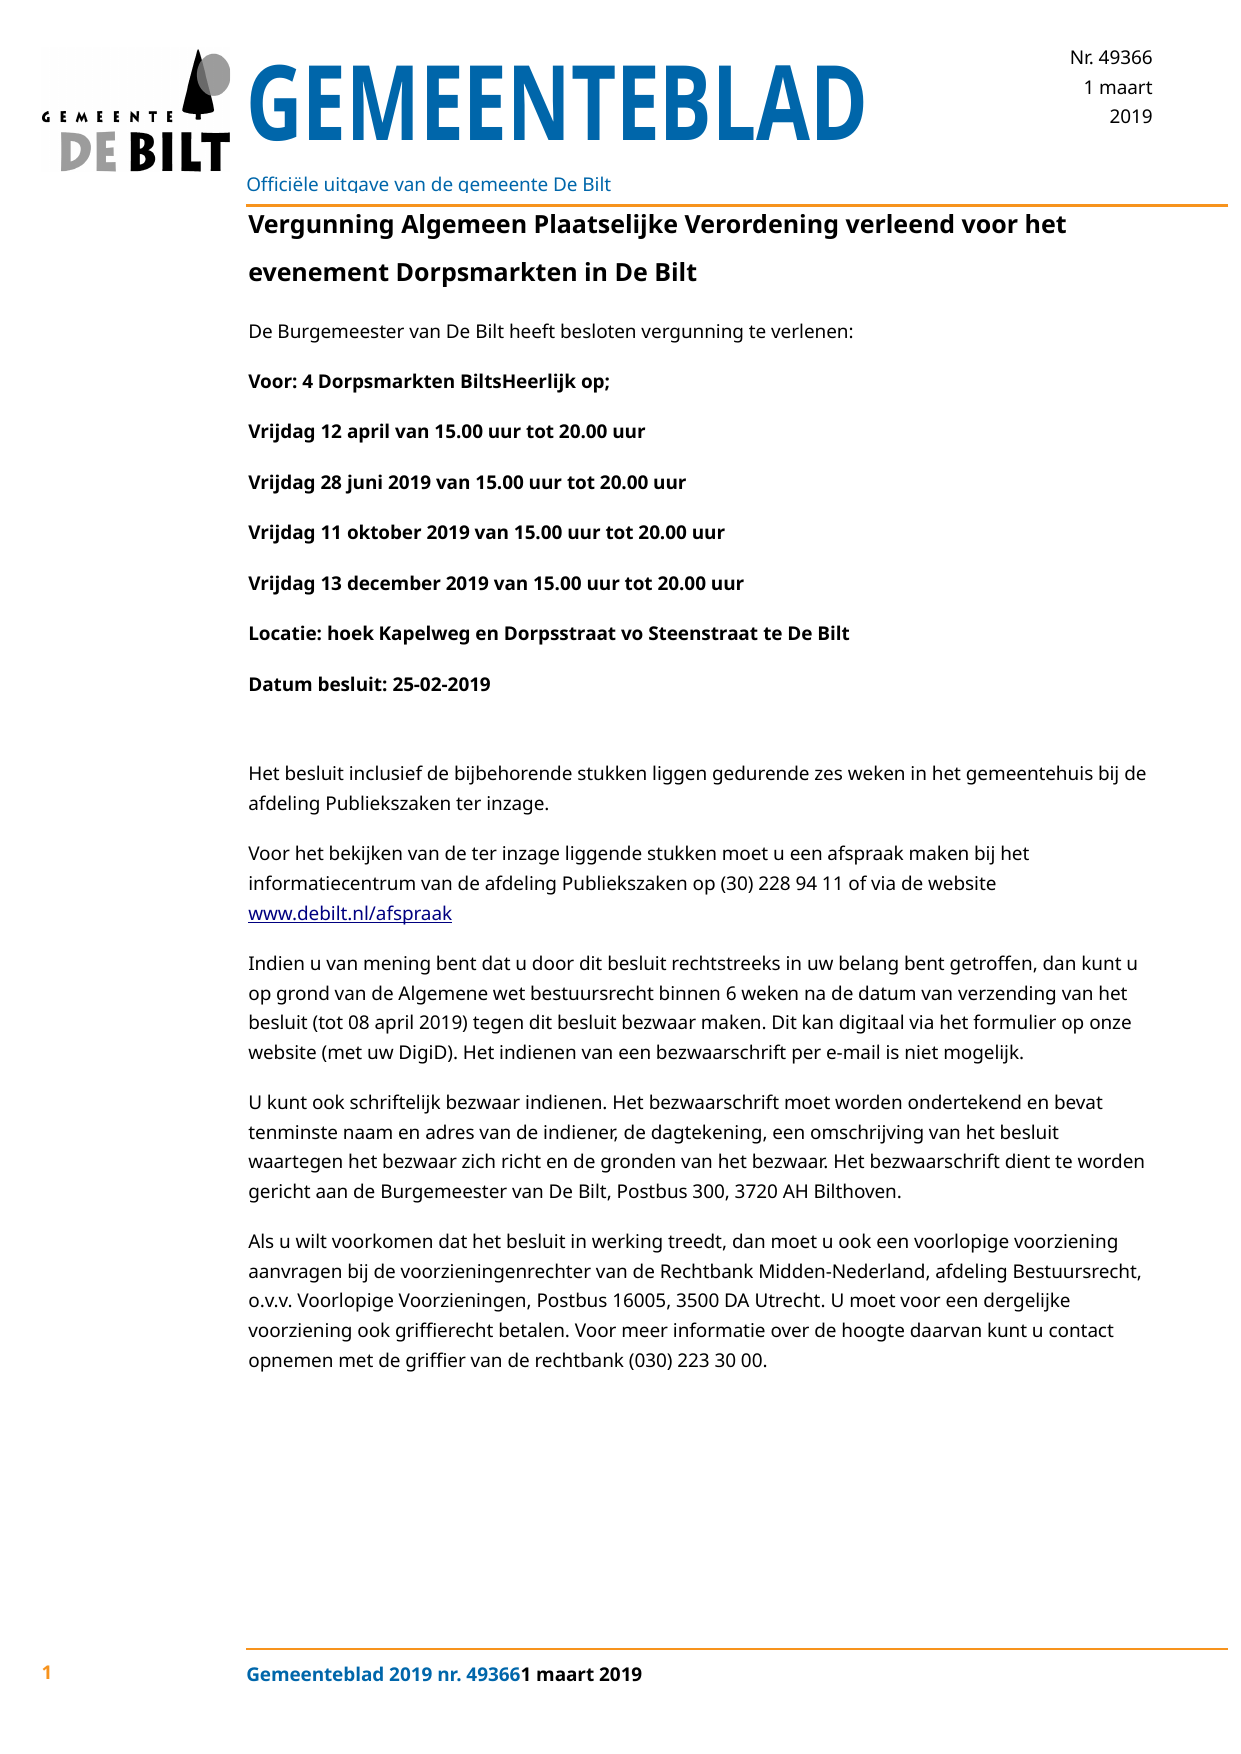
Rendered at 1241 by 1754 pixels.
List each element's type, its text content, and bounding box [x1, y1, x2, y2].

text Vrijdag 12 april van 15.00 uur tot 20.00 uur [248, 419, 1152, 444]
text Voor het bekijken van de ter inzage liggende stukken moet u een afspraak maken bij het informatiecentrum van de afdeling Publiekszaken op (30) 228 94 11 of via de website www.debilt.nl/afspraak [248, 841, 1152, 925]
text Vergunning Algemeen Plaatselijke Verordening verleend voor het evenement Dorpsmarkten in De Bilt [248, 207, 1152, 288]
text Vrijdag 11 oktober 2019 van 15.00 uur tot 20.00 uur [248, 519, 1152, 545]
text Als u wilt voorkomen dat het besluit in werking treedt, dan moet u ook een voorlopige voorziening aanvragen bij de voorzieningenrechter van de Rechtbank Midden-Nederland, afdeling Bestuursrecht, o.v.v. Voorlopige Voorzieningen, Postbus 16005, 3500 DA Utrecht. U moet voor een dergelijke voorziening ook griffierecht betalen. Voor meer informatie over de hoogte daarvan kunt u contact opnemen met de griffier van de rechtbank (030) 223 30 00. [248, 1228, 1152, 1372]
text Vrijdag 28 juni 2019 van 15.00 uur tot 20.00 uur [248, 469, 1152, 495]
text Locatie: hoek Kapelweg en Dorpsstraat vo Steenstraat te De Bilt [248, 620, 1152, 646]
text Vrijdag 13 december 2019 van 15.00 uur tot 20.00 uur [248, 570, 1152, 596]
text Datum besluit: 25-02-2019 [248, 671, 1152, 697]
text De Burgemeester van De Bilt heeft besloten vergunning te verlenen: [248, 318, 1152, 344]
text Voor: 4 Dorpsmarkten BiltsHeerlijk op; [248, 368, 1152, 394]
text Het besluit inclusief de bijbehorende stukken liggen gedurende zes weken in het gemeentehuis bij de afdeling Publiekszaken ter inzage. [248, 761, 1152, 816]
text Indien u van mening bent dat u door dit besluit rechtstreeks in uw belang bent getroffen, dan kunt u op grond van de Algemene wet bestuursrecht binnen 6 weken na de datum van verzending van het besluit (tot 08 april 2019) tegen dit besluit bezwaar maken. Dit kan digitaal via het formulier op onze website (met uw DigiD). Het indienen van een bezwaarschrift per e-mail is niet mogelijk. [248, 950, 1152, 1064]
picture [41, 47, 231, 172]
text U kunt ook schriftelijk bezwaar indienen. Het bezwaarschrift moet worden ondertekend en bevat tenminste naam en adres van de indiener, de dagtekening, een omschrijving van het besluit waartegen het bezwaar zich richt en de gronden van het bezwaar. Het bezwaarschrift dient te worden gericht aan de Burgemeester van De Bilt, Postbus 300, 3720 AH Bilthoven. [248, 1089, 1152, 1204]
